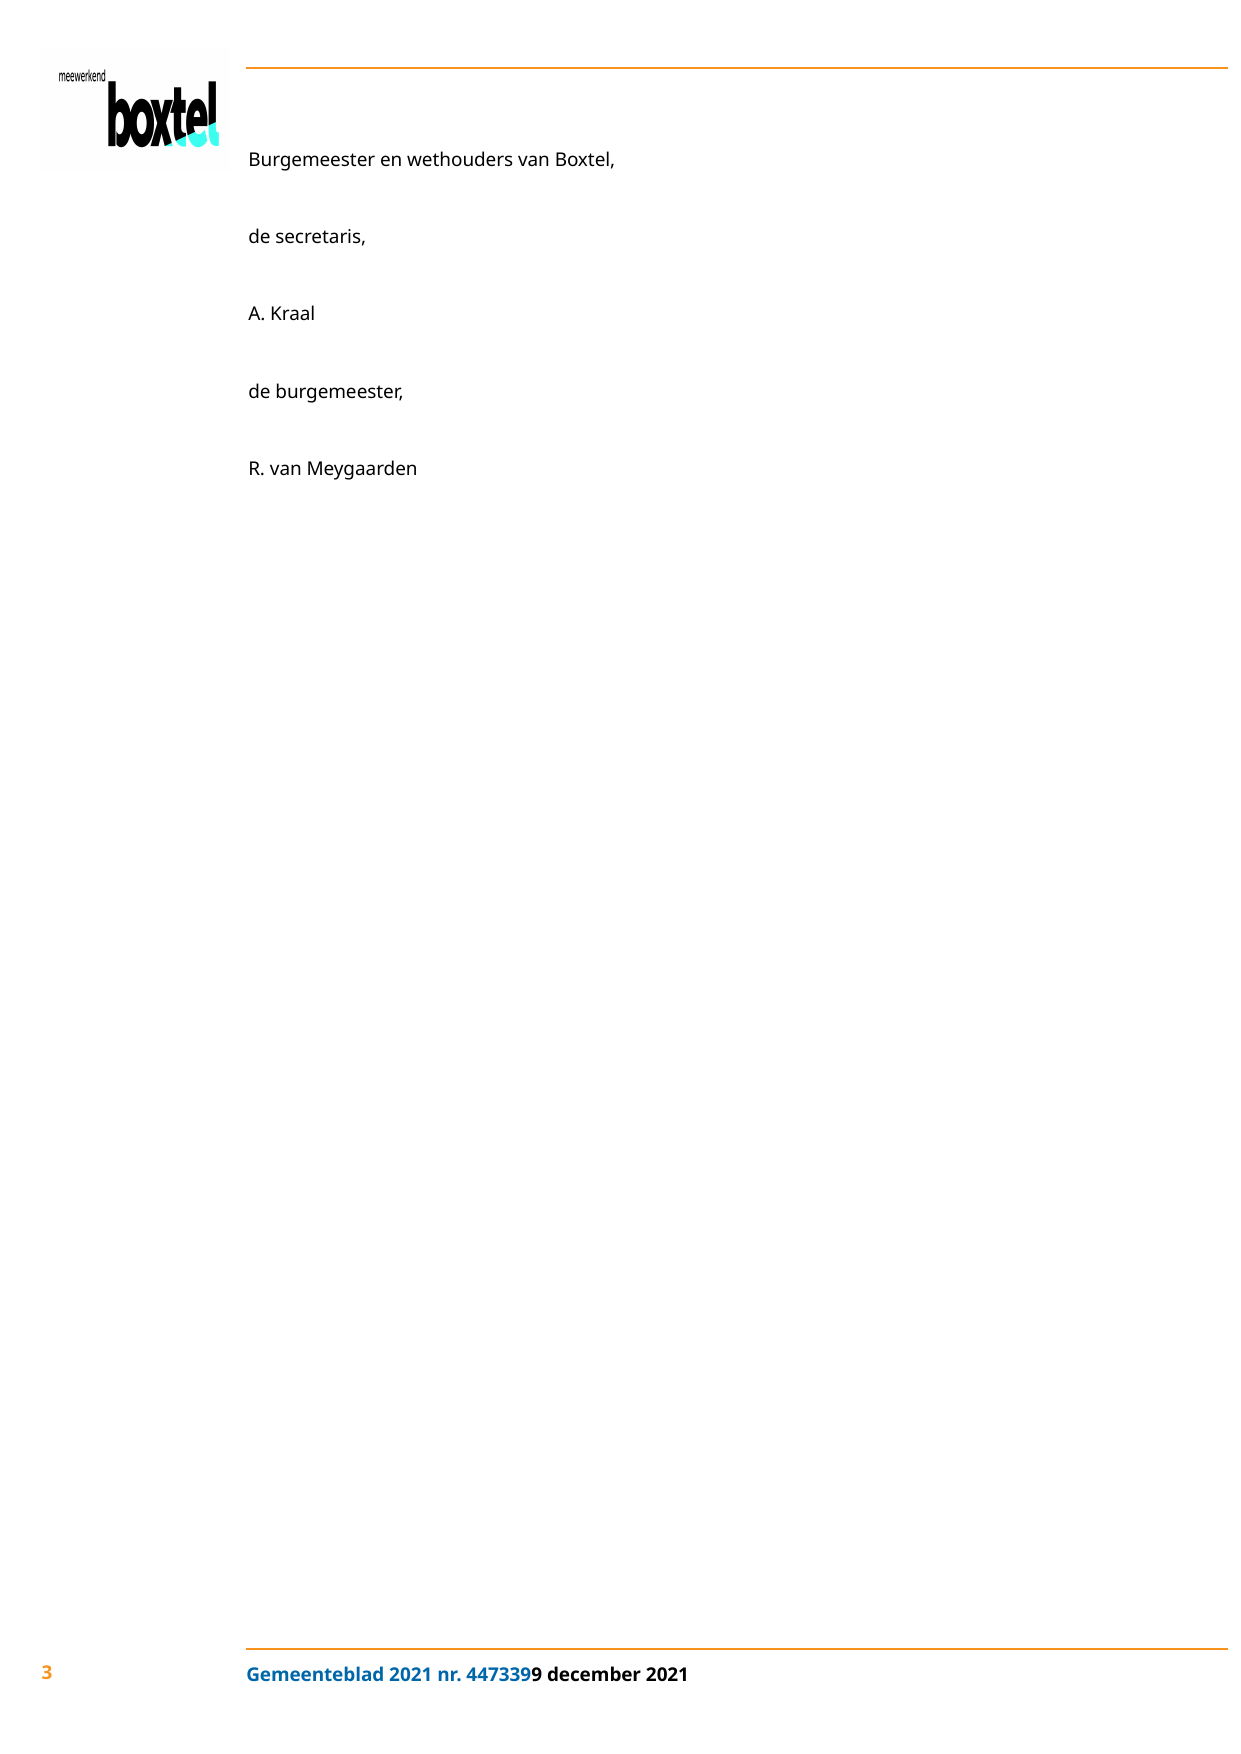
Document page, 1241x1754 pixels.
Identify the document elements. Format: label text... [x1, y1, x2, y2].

text R. van Meygaarden [248, 455, 1152, 481]
picture [41, 47, 231, 172]
text A. Kraal [248, 301, 1152, 326]
text de secretaris, [248, 223, 1152, 249]
text de burgemeester, [248, 378, 1152, 403]
text Burgemeester en wethouders van Boxtel, [248, 146, 1152, 172]
